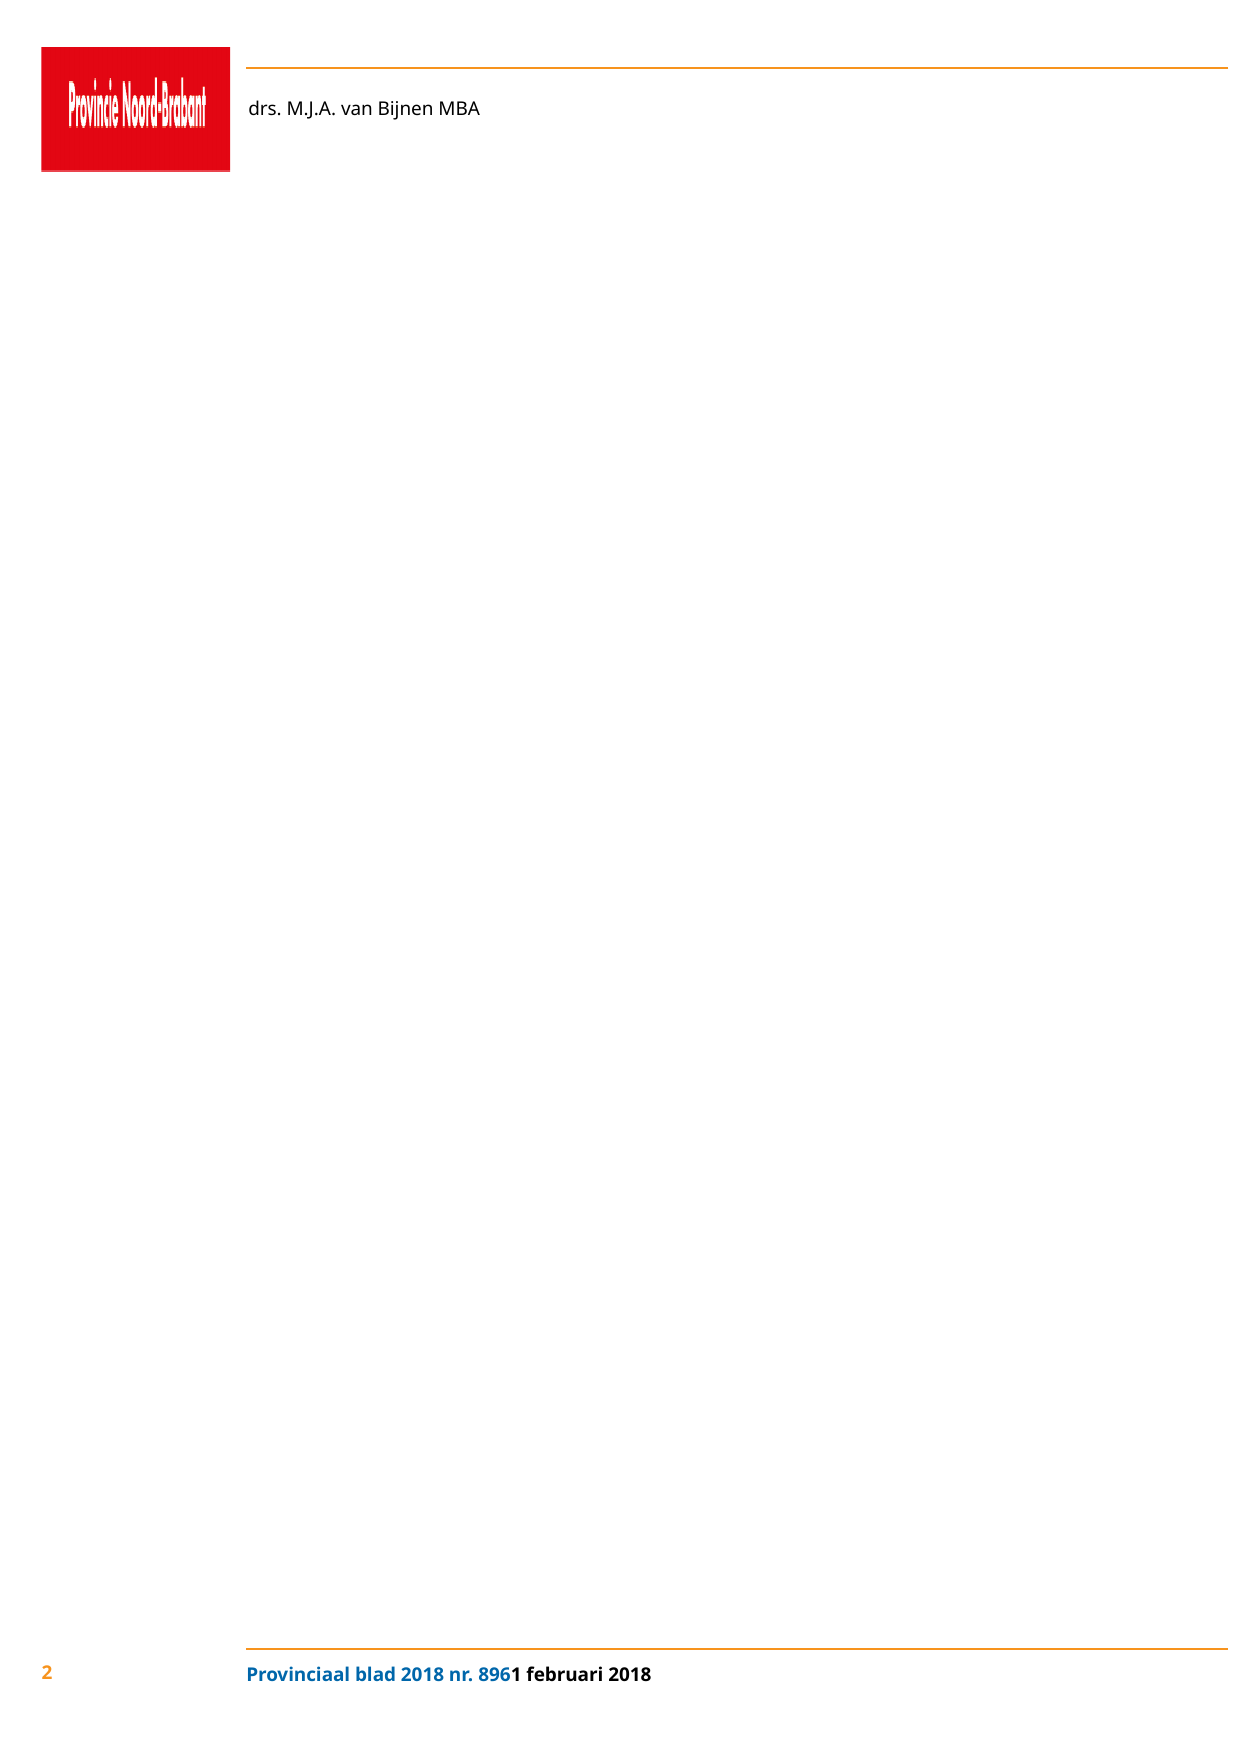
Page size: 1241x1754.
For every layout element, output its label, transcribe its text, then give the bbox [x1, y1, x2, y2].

picture [41, 47, 231, 172]
text drs. M.J.A. van Bijnen MBA [248, 95, 1152, 121]
